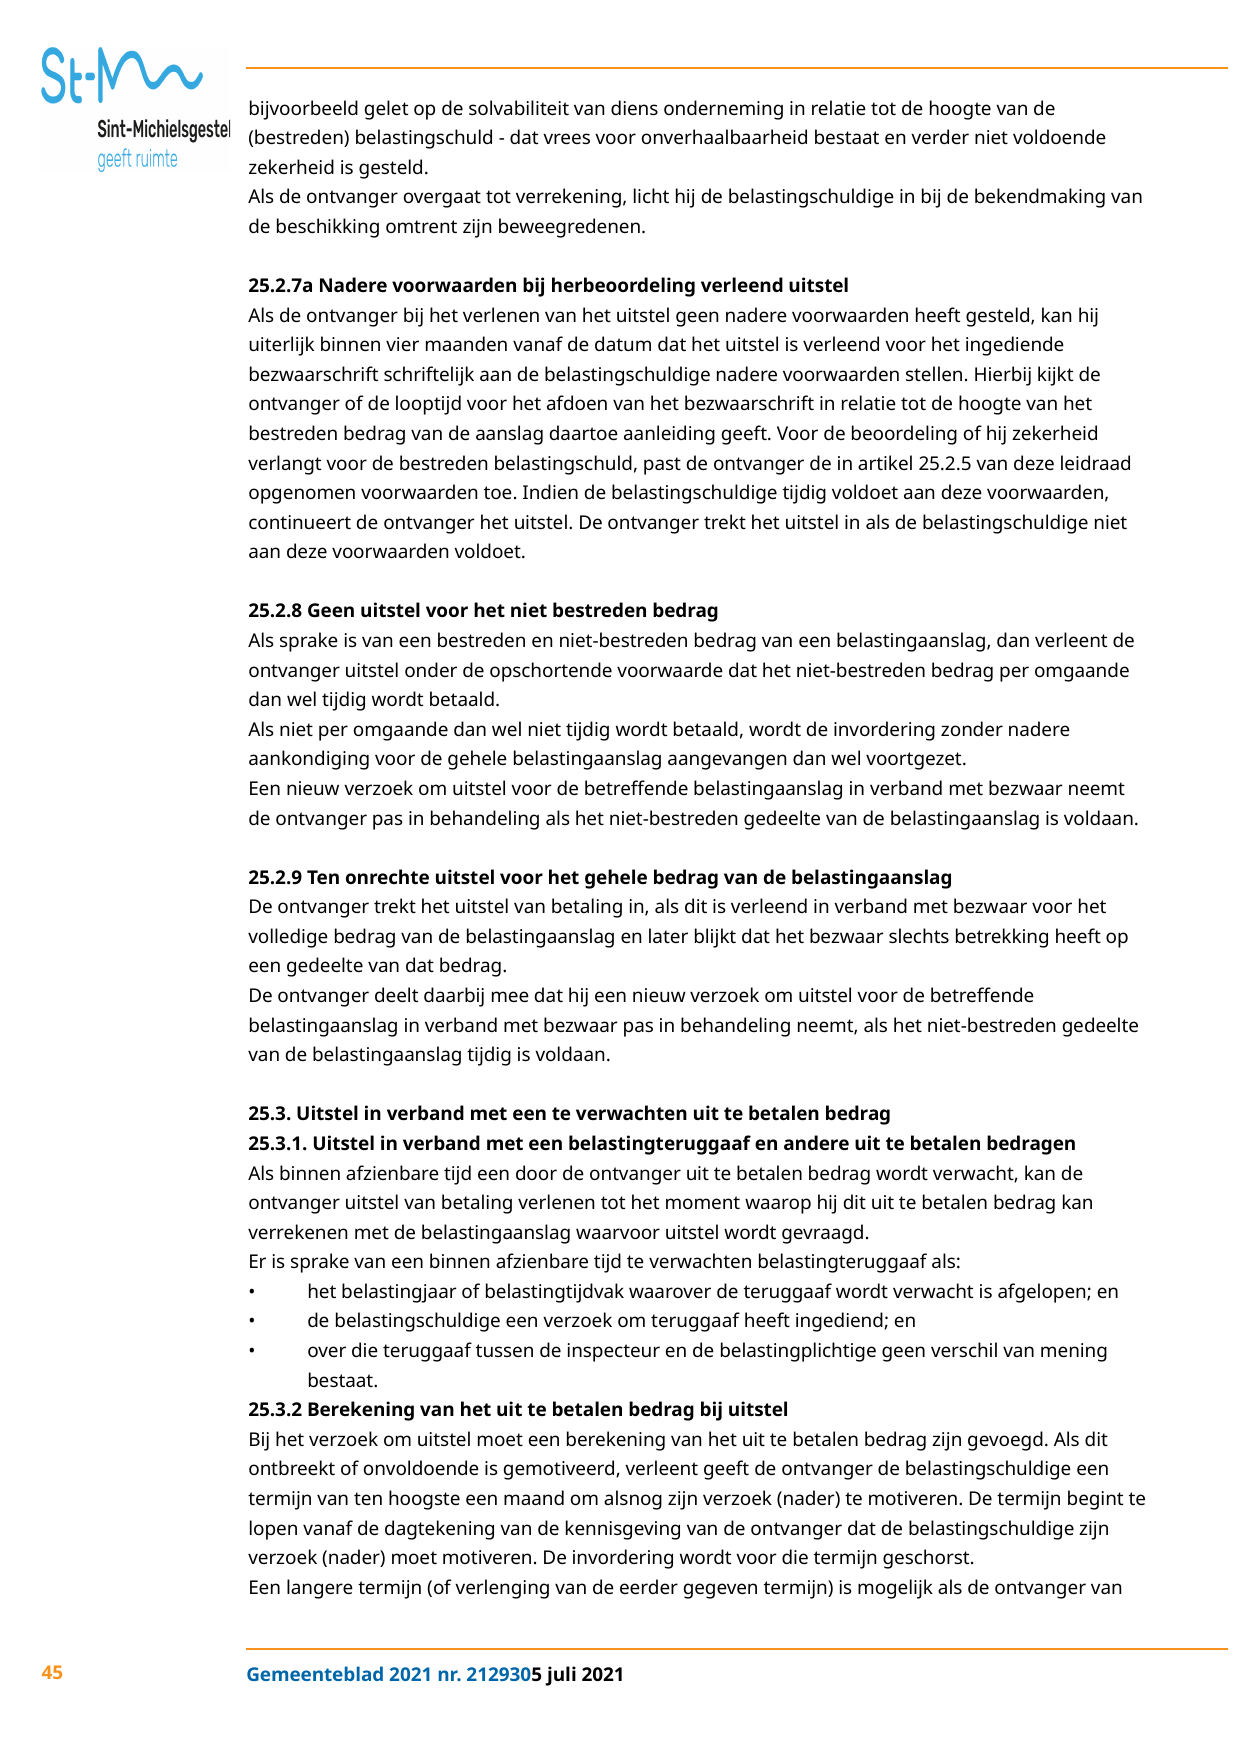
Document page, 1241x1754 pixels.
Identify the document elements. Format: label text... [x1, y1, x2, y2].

text 25.2.9 Ten onrechte uitstel voor het gehele bedrag van de belastingaanslag [248, 864, 1152, 890]
text De ontvanger trekt het uitstel van betaling in, als dit is verleend in verband met bezwaar voor het volledige bedrag van de belastingaanslag en later blijkt dat het bezwaar slechts betrekking heeft op een gedeelte van dat bedrag. [248, 893, 1152, 978]
text - bijvoorbeeld gelet op de solvabiliteit van diens onderneming in relatie tot de hoogte van de (bestreden) belastingschuld - dat vrees voor onverhaalbaarheid bestaat en verder niet voldoende zekerheid is gesteld. [248, 95, 1152, 180]
text Een nieuw verzoek om uitstel voor de betreffende belastingaanslag in verband met bezwaar neemt de ontvanger pas in behandeling als het niet-bestreden gedeelte van de belastingaanslag is voldaan. [248, 775, 1152, 831]
text Als de ontvanger bij het verlenen van het uitstel geen nadere voorwaarden heeft gesteld, kan hij uiterlijk binnen vier maanden vanaf de datum dat het uitstel is verleend voor het ingediende bezwaarschrift schriftelijk aan de belastingschuldige nadere voorwaarden stellen. Hierbij kijkt de ontvanger of de looptijd voor het afdoen van het bezwaarschrift in relatie tot de hoogte van het bestreden bedrag van de aanslag daartoe aanleiding geeft. Voor de beoordeling of hij zekerheid verlangt voor de bestreden belastingschuld, past de ontvanger de in artikel 25.2.5 van deze leidraad opgenomen voorwaarden toe. Indien de belastingschuldige tijdig voldoet aan deze voorwaarden, continueert de ontvanger het uitstel. De ontvanger trekt het uitstel in als de belastingschuldige niet aan deze voorwaarden voldoet. [248, 302, 1152, 564]
text 25.2.8 Geen uitstel voor het niet bestreden bedrag [248, 598, 1152, 623]
text Er is sprake van een binnen afzienbare tijd te verwachten belastingteruggaaf als: [248, 1248, 1152, 1274]
text 25.2.7a Nadere voorwaarden bij herbeoordeling verleend uitstel [248, 272, 1152, 298]
text Als niet per omgaande dan wel niet tijdig wordt betaald, wordt de invordering zonder nadere aankondiging voor de gehele belastingaanslag aangevangen dan wel voortgezet. [248, 716, 1152, 771]
list over die teruggaaf tussen de inspecteur en de belastingplichtige geen verschil van mening bestaat. [248, 1337, 1152, 1393]
text Als binnen afzienbare tijd een door de ontvanger uit te betalen bedrag wordt verwacht, kan de ontvanger uitstel van betaling verlenen tot het moment waarop hij dit uit te betalen bedrag kan verrekenen met de belastingaanslag waarvoor uitstel wordt gevraagd. [248, 1160, 1152, 1245]
text 25.3. Uitstel in verband met een te verwachten uit te betalen bedrag [248, 1101, 1152, 1126]
text De ontvanger deelt daarbij mee dat hij een nieuw verzoek om uitstel voor de betreffende belastingaanslag in verband met bezwaar pas in behandeling neemt, als het niet-bestreden gedeelte van de belastingaanslag tijdig is voldaan. [248, 982, 1152, 1067]
picture [41, 47, 231, 172]
text Als sprake is van een bestreden en niet-bestreden bedrag van een belastingaanslag, dan verleent de ontvanger uitstel onder de opschortende voorwaarde dat het niet-bestreden bedrag per omgaande dan wel tijdig wordt betaald. [248, 627, 1152, 712]
text Een langere termijn (of verlenging van de eerder gegeven termijn) is mogelijk als de ontvanger van [248, 1574, 1152, 1600]
text Bij het verzoek om uitstel moet een berekening van het uit te betalen bedrag zijn gevoegd. Als dit ontbreekt of onvoldoende is gemotiveerd, verleent geeft de ontvanger de belastingschuldige een termijn van ten hoogste een maand om alsnog zijn verzoek (nader) te motiveren. De termijn begint te lopen vanaf de dagtekening van de kennisgeving van de ontvanger dat de belastingschuldige zijn verzoek (nader) moet motiveren. De invordering wordt voor die termijn geschorst. [248, 1426, 1152, 1570]
text 25.3.2 Berekening van het uit te betalen bedrag bij uitstel [248, 1396, 1152, 1422]
list de belastingschuldige een verzoek om teruggaaf heeft ingediend; en [248, 1308, 1152, 1333]
list het belastingjaar of belastingtijdvak waarover de teruggaaf wordt verwacht is afgelopen; en [248, 1278, 1152, 1304]
text Als de ontvanger overgaat tot verrekening, licht hij de belastingschuldige in bij de bekendmaking van de beschikking omtrent zijn beweegredenen. [248, 183, 1152, 239]
text 25.3.1. Uitstel in verband met een belastingteruggaaf en andere uit te betalen bedragen [248, 1130, 1152, 1156]
